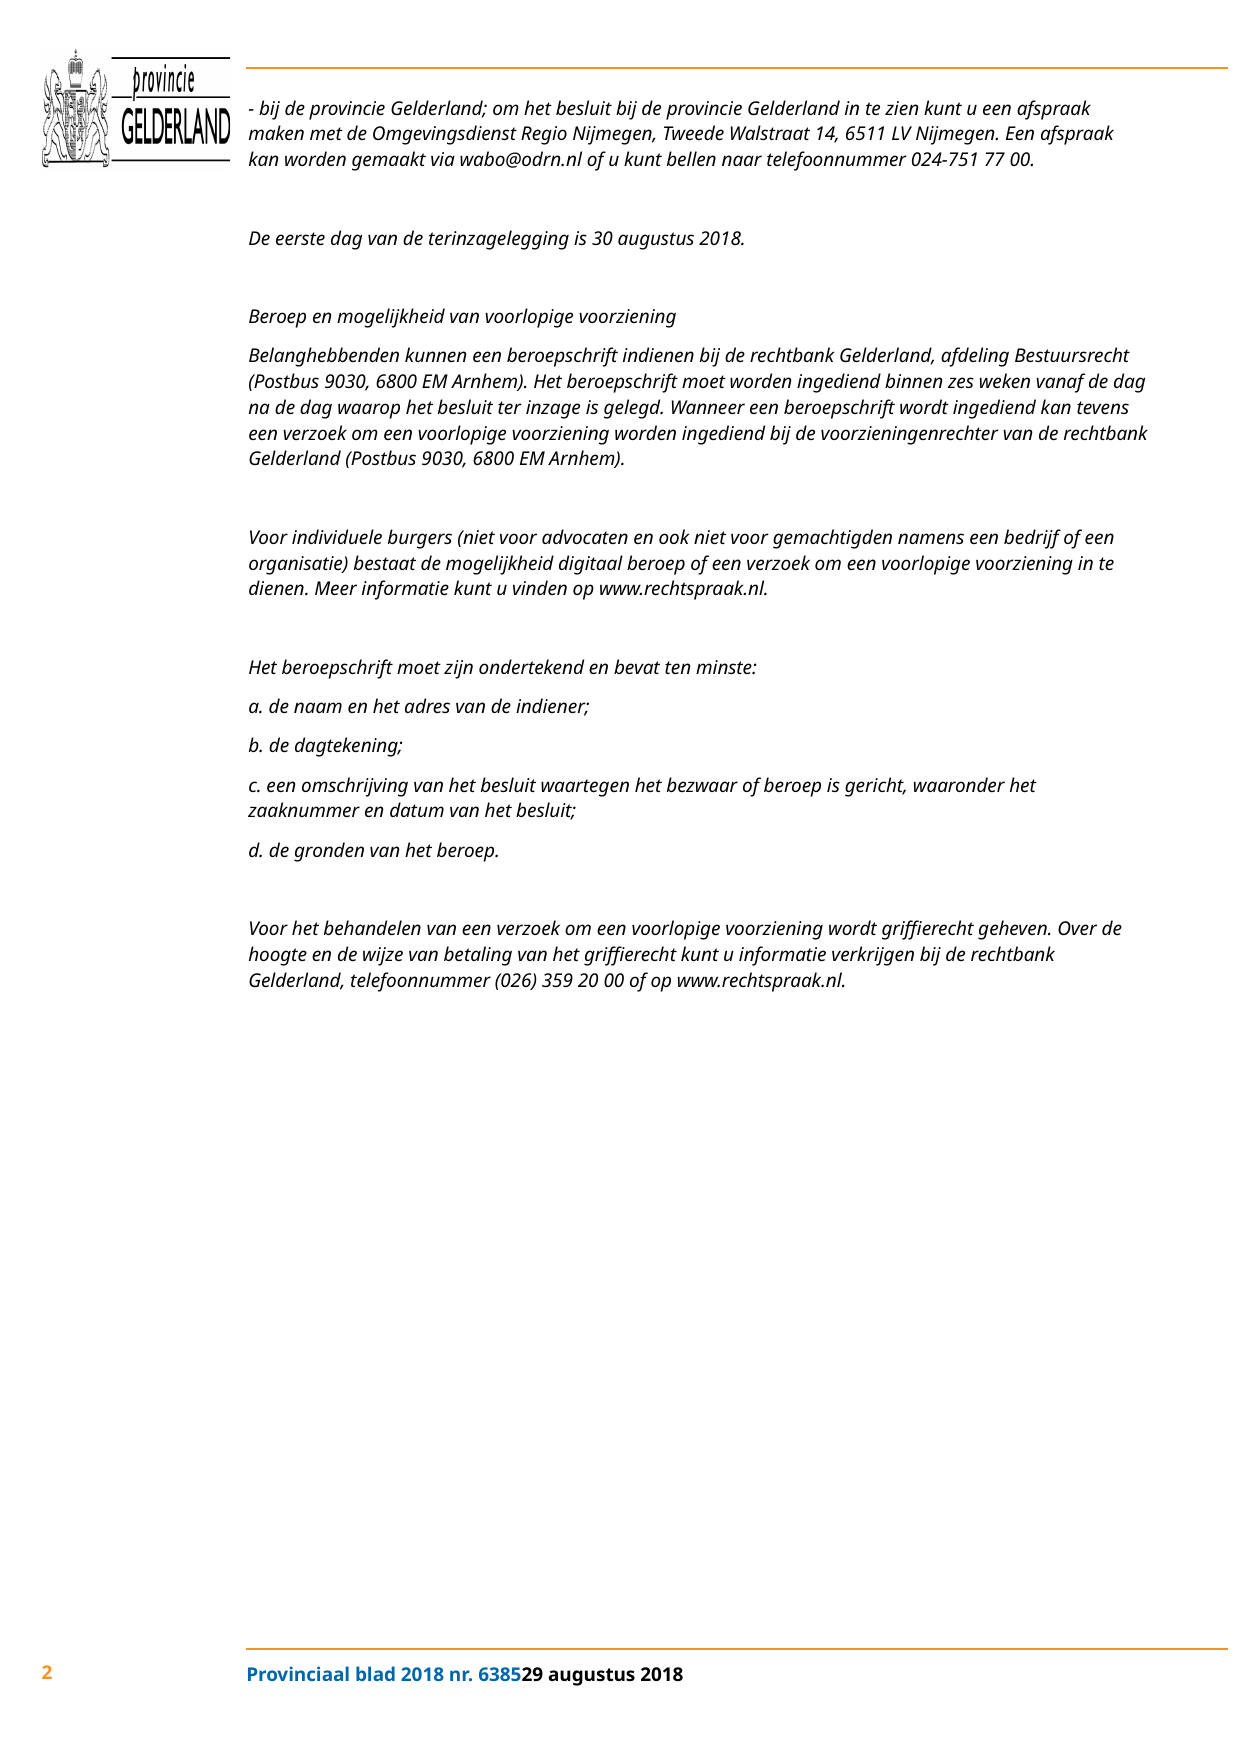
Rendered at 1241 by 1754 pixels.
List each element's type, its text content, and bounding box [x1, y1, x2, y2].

text Het beroepschrift moet zijn ondertekend en bevat ten minste: [248, 654, 1152, 680]
text Belanghebbenden kunnen een beroepschrift indienen bij de rechtbank Gelderland, afdeling Bestuursrecht (Postbus 9030, 6800 EM Arnhem). Het beroepschrift moet worden ingediend binnen zes weken vanaf de dag na de dag waarop het besluit ter inzage is gelegd. Wanneer een beroepschrift wordt ingediend kan tevens een verzoek om een voorlopige voorziening worden ingediend bij de voorzieningenrechter van de rechtbank Gelderland (Postbus 9030, 6800 EM Arnhem). [248, 343, 1152, 471]
text d. de gronden van het beroep. [248, 837, 1152, 863]
text Voor het behandelen van een verzoek om een voorlopige voorziening wordt griffierecht geheven. Over de hoogte en de wijze van betaling van het griffierecht kunt u informatie verkrijgen bij de rechtbank Gelderland, telefoonnummer (026) 359 20 00 of op www.rechtspraak.nl. [248, 915, 1152, 993]
text c. een omschrijving van het besluit waartegen het bezwaar of beroep is gericht, waaronder het zaaknummer en datum van het besluit; [248, 772, 1152, 823]
text b. de dagtekening; [248, 733, 1152, 758]
text - bij de provincie Gelderland; om het besluit bij de provincie Gelderland in te zien kunt u een afspraak maken met de Omgevingsdienst Regio Nijmegen, Tweede Walstraat 14, 6511 LV Nijmegen. Een afspraak kan worden gemaakt via wabo@odrn.nl of u kunt bellen naar telefoonnummer 024-751 77 00. [248, 95, 1152, 172]
picture [41, 47, 231, 172]
text Voor individuele burgers (niet voor advocaten en ook niet voor gemachtigden namens een bedrijf of een organisatie) bestaat de mogelijkheid digitaal beroep of een verzoek om een voorlopige voorziening in te dienen. Meer informatie kunt u vinden op www.rechtspraak.nl. [248, 524, 1152, 601]
text Beroep en mogelijkheid van voorlopige voorziening [248, 303, 1152, 329]
text De eerste dag van de terinzagelegging is 30 augustus 2018. [248, 225, 1152, 251]
text a. de naam en het adres van de indiener; [248, 693, 1152, 719]
